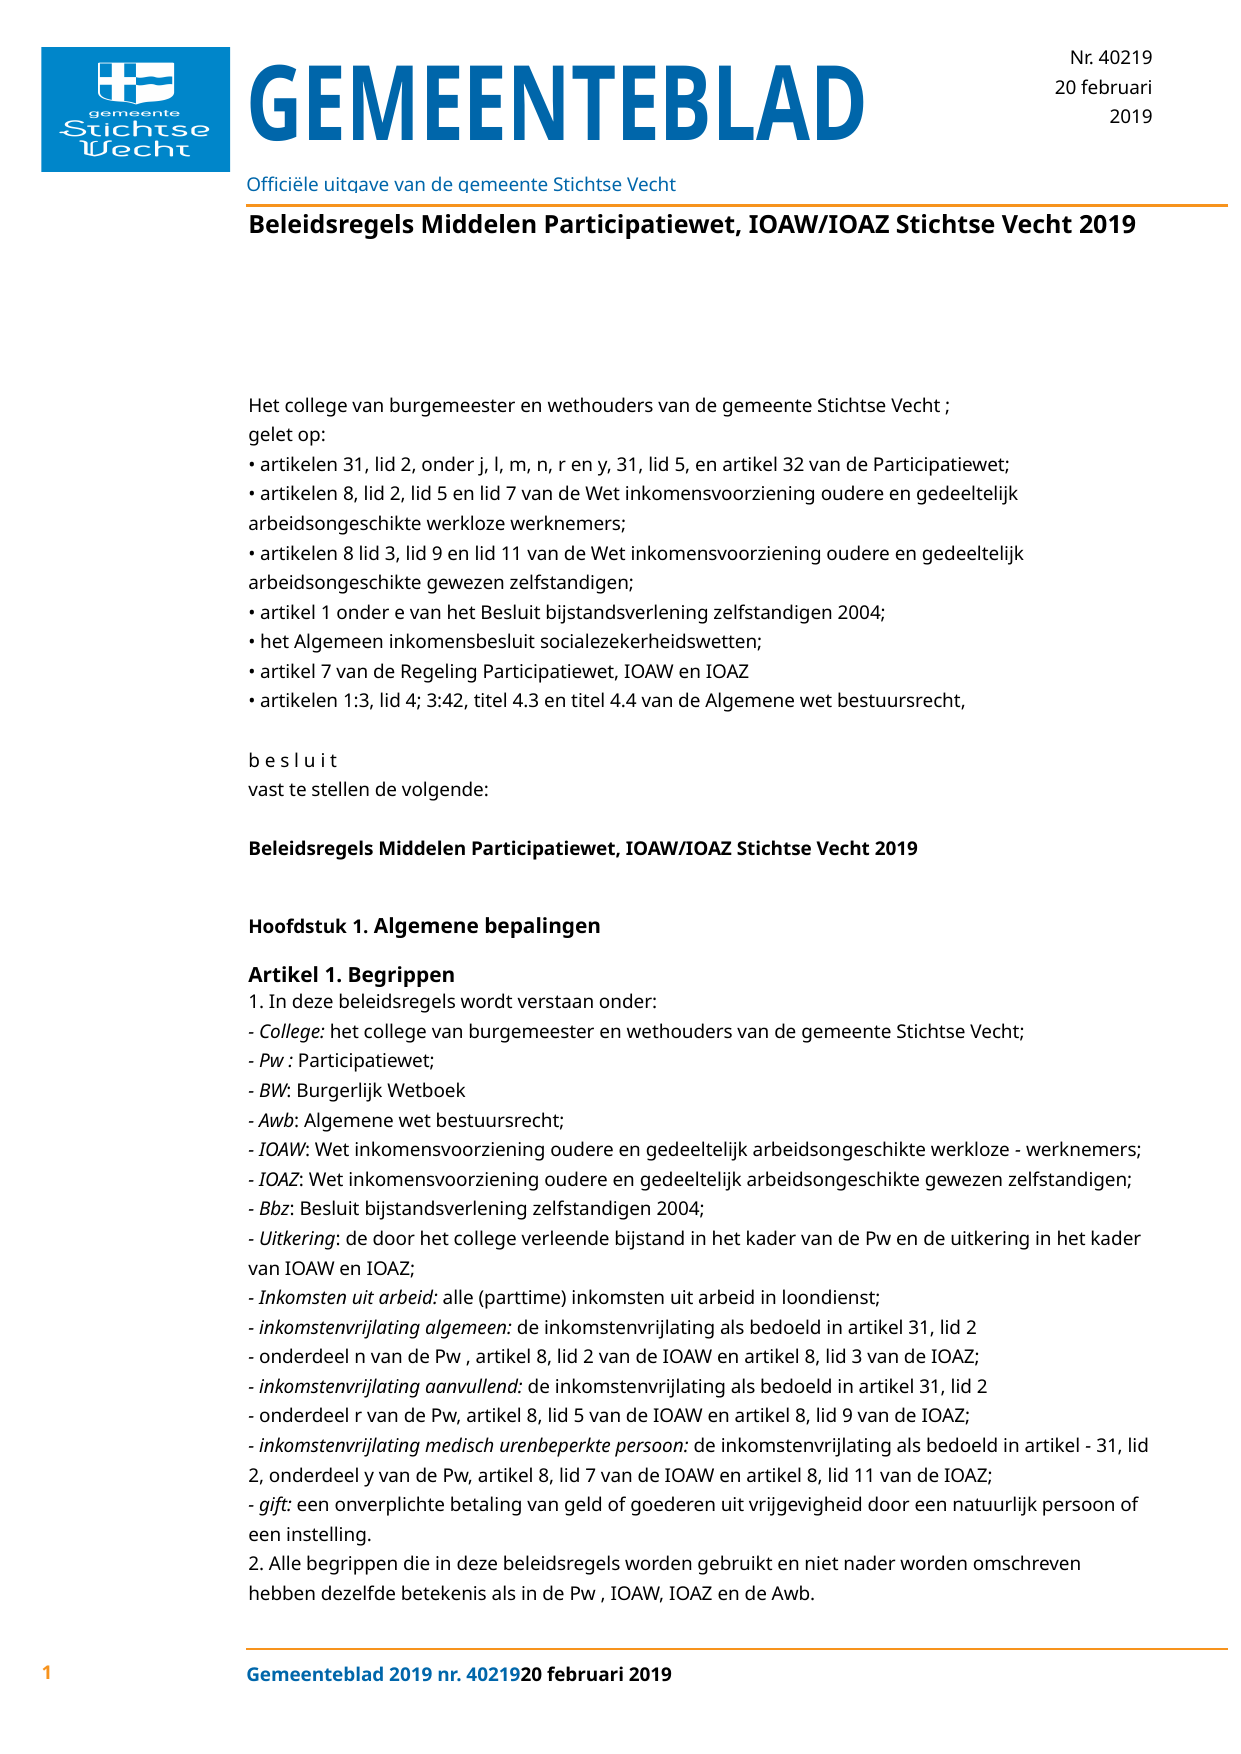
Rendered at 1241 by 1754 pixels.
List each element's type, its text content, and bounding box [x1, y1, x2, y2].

text 1. In deze beleidsregels wordt verstaan onder: [248, 988, 1152, 1014]
text • artikelen 1:3, lid 4; 3:42, titel 4.3 en titel 4.4 van de Algemene wet bestuursrecht, [248, 688, 1152, 713]
text • artikelen 8 lid 3, lid 9 en lid 11 van de Wet inkomensvoorziening oudere en gedeeltelijk arbeidsongeschikte gewezen zelfstandigen; [248, 540, 1152, 595]
text • artikelen 31, lid 2, onder j, l, m, n, r en y, 31, lid 5, en artikel 32 van de Participatiewet; [248, 451, 1152, 477]
text - IOAW: Wet inkomensvoorziening oudere en gedeeltelijk arbeidsongeschikte werkloze - werknemers; [248, 1136, 1152, 1162]
text 2. Alle begrippen die in deze beleidsregels worden gebruikt en niet nader worden omschreven hebben dezelfde betekenis als in de Pw , IOAW, IOAZ en de Awb. [248, 1551, 1152, 1606]
text - BW: Burgerlijk Wetboek [248, 1077, 1152, 1103]
text - Inkomsten uit arbeid: alle (parttime) inkomsten uit arbeid in loondienst; [248, 1284, 1152, 1310]
text - inkomstenvrijlating algemeen: de inkomstenvrijlating als bedoeld in artikel 31, lid 2 [248, 1314, 1152, 1340]
text Artikel 1. Begrippen [248, 960, 1152, 988]
text - inkomstenvrijlating medisch urenbeperkte persoon: de inkomstenvrijlating als bedoeld in artikel - 31, lid 2, onderdeel y van de Pw, artikel 8, lid 7 van de IOAW en artikel 8, lid 11 van de IOAZ; [248, 1432, 1152, 1488]
text vast te stellen de volgende: [248, 776, 1152, 802]
text - Pw : Participatiewet; [248, 1048, 1152, 1073]
text Beleidsregels Middelen Participatiewet, IOAW/IOAZ Stichtse Vecht 2019 [248, 836, 1152, 861]
text - Awb: Algemene wet bestuursrecht; [248, 1107, 1152, 1133]
picture [137, 63, 174, 103]
text - inkomstenvrijlating aanvullend: de inkomstenvrijlating als bedoeld in artikel 31, lid 2 [248, 1373, 1152, 1399]
text - Uitkering: de door het college verleende bijstand in het kader van de Pw en de uitkering in het kader van IOAW en IOAZ; [248, 1225, 1152, 1281]
text - College: het college van burgemeester en wethouders van de gemeente Stichtse Vecht; [248, 1018, 1152, 1044]
text - onderdeel r van de Pw, artikel 8, lid 5 van de IOAW en artikel 8, lid 9 van de IOAZ; [248, 1403, 1152, 1428]
text • artikelen 8, lid 2, lid 5 en lid 7 van de Wet inkomensvoorziening oudere en gedeeltelijk arbeidsongeschikte werkloze werknemers; [248, 481, 1152, 536]
text gelet op: [248, 421, 1152, 447]
picture [99, 63, 135, 101]
text - gift: een onverplichte betaling van geld of goederen uit vrijgevigheid door een natuurlijk persoon of een instelling. [248, 1491, 1152, 1547]
text Beleidsregels Middelen Participatiewet, IOAW/IOAZ Stichtse Vecht 2019 [248, 207, 1152, 241]
text Hoofdstuk 1. Algemene bepalingen [248, 911, 1152, 939]
text • artikel 7 van de Regeling Participatiewet, IOAW en IOAZ [248, 658, 1152, 684]
text - onderdeel n van de Pw , artikel 8, lid 2 van de IOAW en artikel 8, lid 3 van de IOAZ; [248, 1343, 1152, 1369]
text b e s l u i t [248, 747, 1152, 773]
text Het college van burgemeester en wethouders van de gemeente Stichtse Vecht ; [248, 392, 1152, 418]
text • artikel 1 onder e van het Besluit bijstandsverlening zelfstandigen 2004; [248, 599, 1152, 625]
text - Bbz: Besluit bijstandsverlening zelfstandigen 2004; [248, 1196, 1152, 1221]
text - IOAZ: Wet inkomensvoorziening oudere en gedeeltelijk arbeidsongeschikte gewezen zelfstandigen; [248, 1166, 1152, 1192]
text • het Algemeen inkomensbesluit socialezekerheidswetten; [248, 628, 1152, 654]
